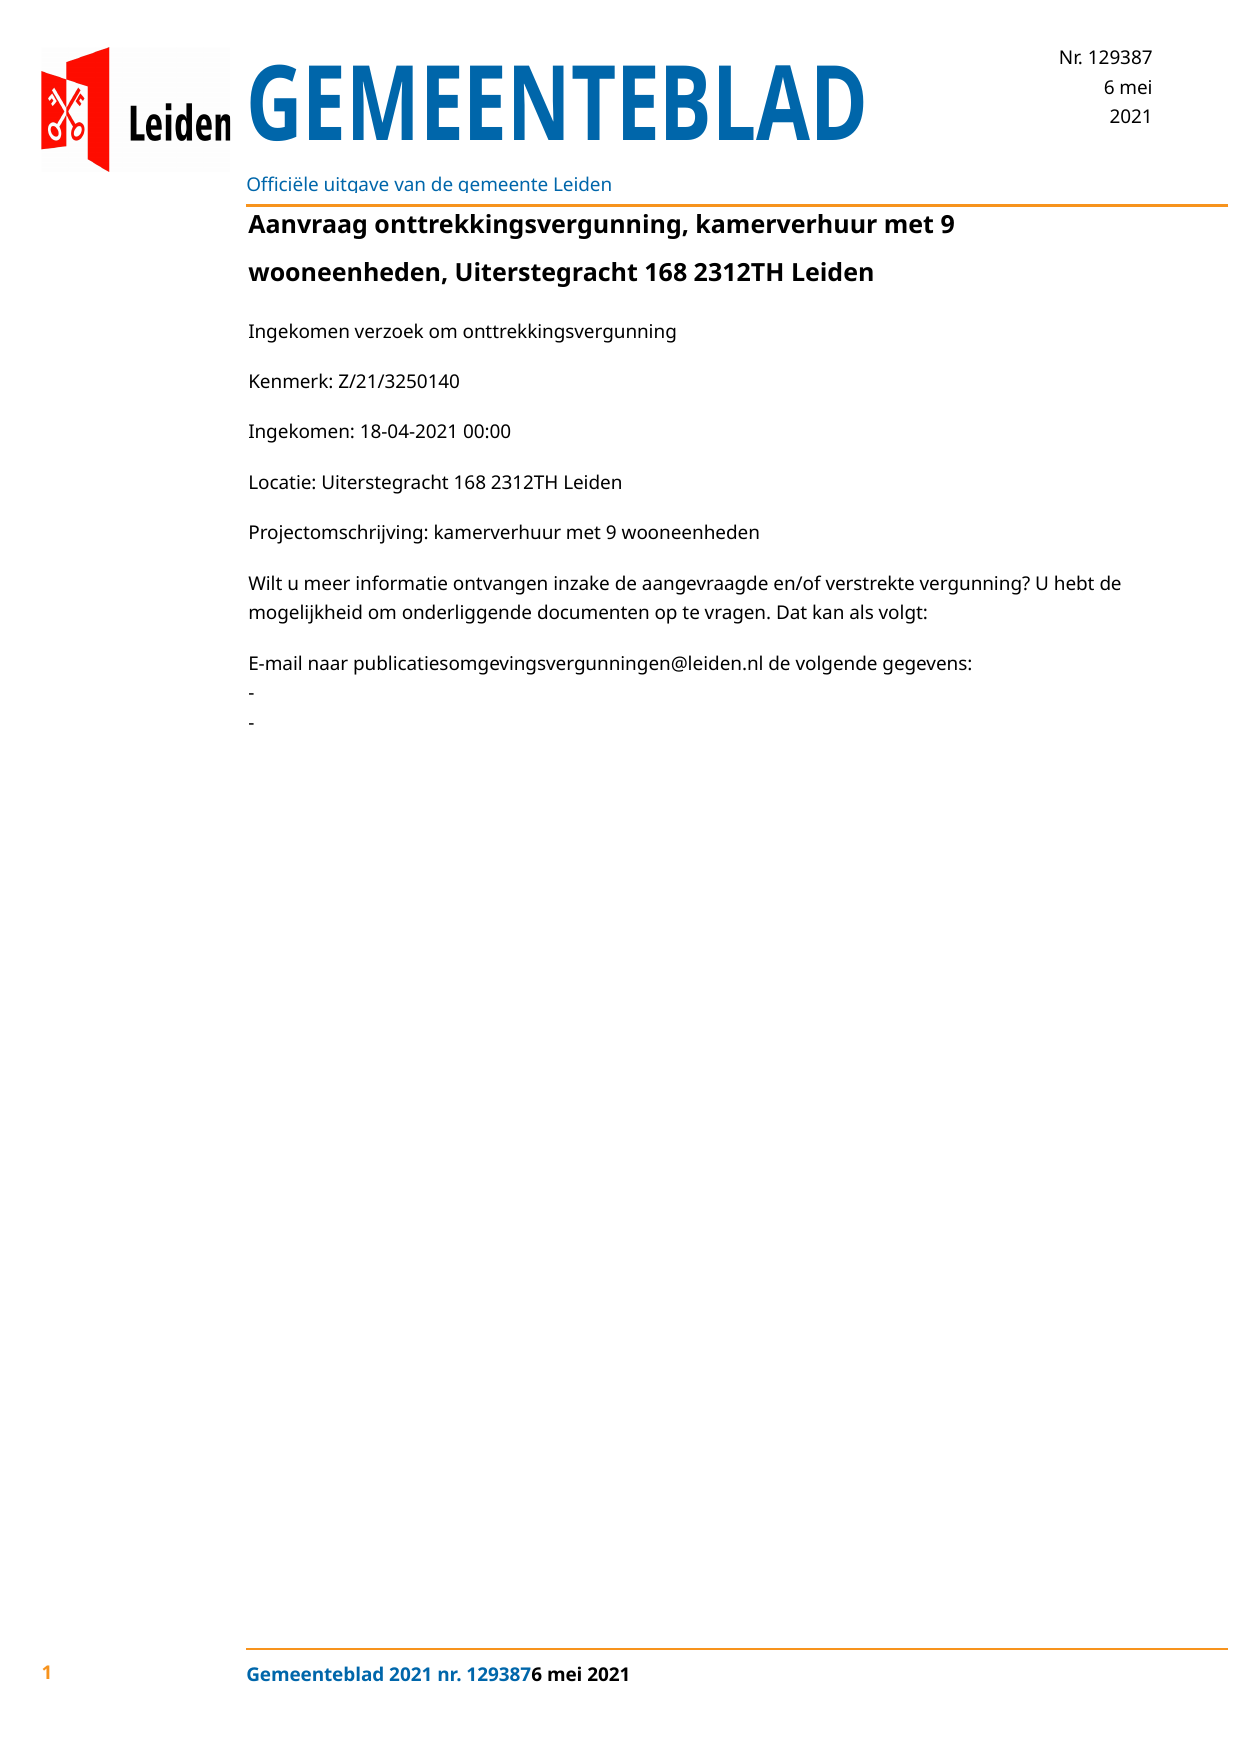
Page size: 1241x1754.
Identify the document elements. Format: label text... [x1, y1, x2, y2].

text Wilt u meer informatie ontvangen inzake de aangevraagde en/of verstrekte vergunning? U hebt de mogelijkheid om onderliggende documenten op te vragen. Dat kan als volgt: [248, 570, 1152, 625]
picture [41, 47, 231, 172]
text Ingekomen: 18-04-2021 00:00 [248, 419, 1152, 444]
text Ingekomen verzoek om onttrekkingsvergunning [248, 318, 1152, 344]
text Kenmerk: Z/21/3250140 [248, 368, 1152, 394]
text Aanvraag onttrekkingsvergunning, kamerverhuur met 9 wooneenheden, Uiterstegracht 168 2312TH Leiden [248, 207, 1152, 288]
text E-mail naar publicatiesomgevingsvergunningen@leiden.nl de volgende gegevens: [248, 650, 1152, 676]
text Projectomschrijving: kamerverhuur met 9 wooneenheden [248, 519, 1152, 545]
text Locatie: Uiterstegracht 168 2312TH Leiden [248, 469, 1152, 495]
